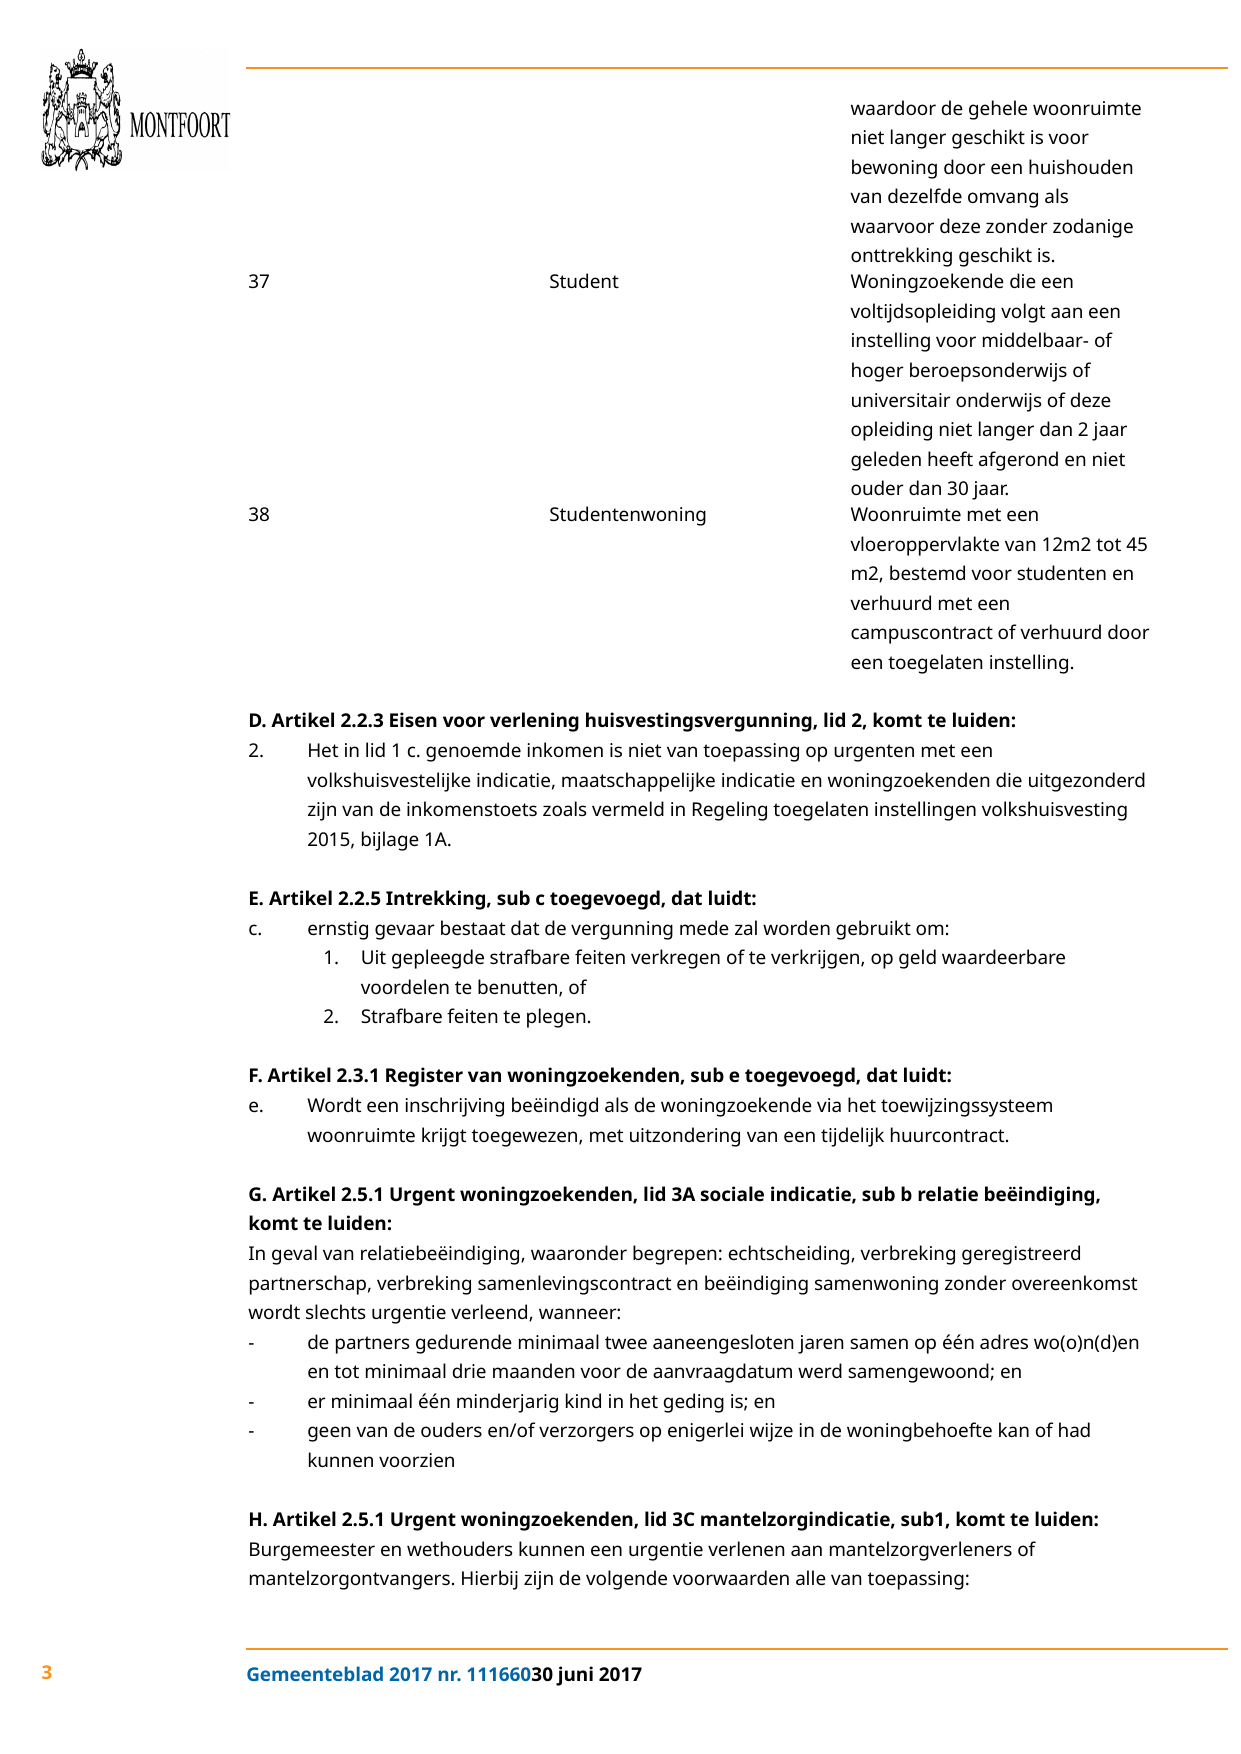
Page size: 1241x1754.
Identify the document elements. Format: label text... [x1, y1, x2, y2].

text H. Artikel 2.5.1 Urgent woningzoekenden, lid 3C mantelzorgindicatie, sub1, komt te luiden: [248, 1506, 1152, 1532]
list Wordt een inschrijving beëindigd als de woningzoekende via het toewijzingssysteem woonruimte krijgt toegewezen, met uitzondering van een tijdelijk huurcontract. [248, 1092, 1152, 1148]
list ernstig gevaar bestaat dat de vergunning mede zal worden gebruikt om: [248, 915, 1152, 941]
table_cell [248, 95, 549, 268]
table_cell Student [549, 269, 850, 501]
text D. Artikel 2.2.3 Eisen voor verlening huisvestingsvergunning, lid 2, komt te luiden: [248, 708, 1152, 733]
list er minimaal één minderjarig kind in het geding is; en [248, 1388, 1152, 1414]
list Strafbare feiten te plegen. [323, 1003, 1152, 1029]
text E. Artikel 2.2.5 Intrekking, sub c toegevoegd, dat luidt: [248, 885, 1152, 911]
text G. Artikel 2.5.1 Urgent woningzoekenden, lid 3A sociale indicatie, sub b relatie beëindiging, komt te luiden: [248, 1181, 1152, 1236]
list de partners gedurende minimaal twee aaneengesloten jaren samen op één adres wo(o)n(d)en en tot minimaal drie maanden voor de aanvraagdatum werd samengewoond; en [248, 1329, 1152, 1384]
picture [41, 47, 231, 172]
table_cell 37 [248, 269, 549, 501]
table_cell Studentenwoning [549, 501, 850, 704]
list Uit gepleegde strafbare feiten verkregen of te verkrijgen, op geld waardeerbare voordelen te benutten, of [323, 944, 1152, 1000]
list geen van de ouders en/of verzorgers op enigerlei wijze in de woningbehoefte kan of had kunnen voorzien [248, 1418, 1152, 1473]
text Burgemeester en wethouders kunnen een urgentie verlenen aan mantelzorgverleners of mantelzorgontvangers. Hierbij zijn de volgende voorwaarden alle van toepassing: [248, 1536, 1152, 1591]
table_cell waardoor de gehele woonruimte niet langer geschikt is voor bewoning door een huishouden van dezelfde omvang als waarvoor deze zonder zodanige onttrekking geschikt is. [850, 95, 1152, 268]
table_cell 38 [248, 501, 549, 704]
text In geval van relatiebeëindiging, waaronder begrepen: echtscheiding, verbreking geregistreerd partnerschap, verbreking samenlevingscontract en beëindiging samenwoning zonder overeenkomst wordt slechts urgentie verleend, wanneer: [248, 1240, 1152, 1325]
table_cell Woningzoekende die een voltijdsopleiding volgt aan een instelling voor middelbaar- of hoger beroepsonderwijs of universitair onderwijs of deze opleiding niet langer dan 2 jaar geleden heeft afgerond en niet ouder dan 30 jaar. [850, 269, 1152, 501]
table_cell Woonruimte met een vloeroppervlakte van 12m2 tot 45 m2, bestemd voor studenten en verhuurd met een campuscontract of verhuurd door een toegelaten instelling. [850, 501, 1152, 704]
text F. Artikel 2.3.1 Register van woningzoekenden, sub e toegevoegd, dat luidt: [248, 1063, 1152, 1088]
table_cell [549, 95, 850, 268]
list Het in lid 1 c. genoemde inkomen is niet van toepassing op urgenten met een volkshuisvestelijke indicatie, maatschappelijke indicatie en woningzoekenden die uitgezonderd zijn van de inkomenstoets zoals vermeld in Regeling toegelaten instellingen volkshuisvesting 2015, bijlage 1A. [248, 737, 1152, 852]
